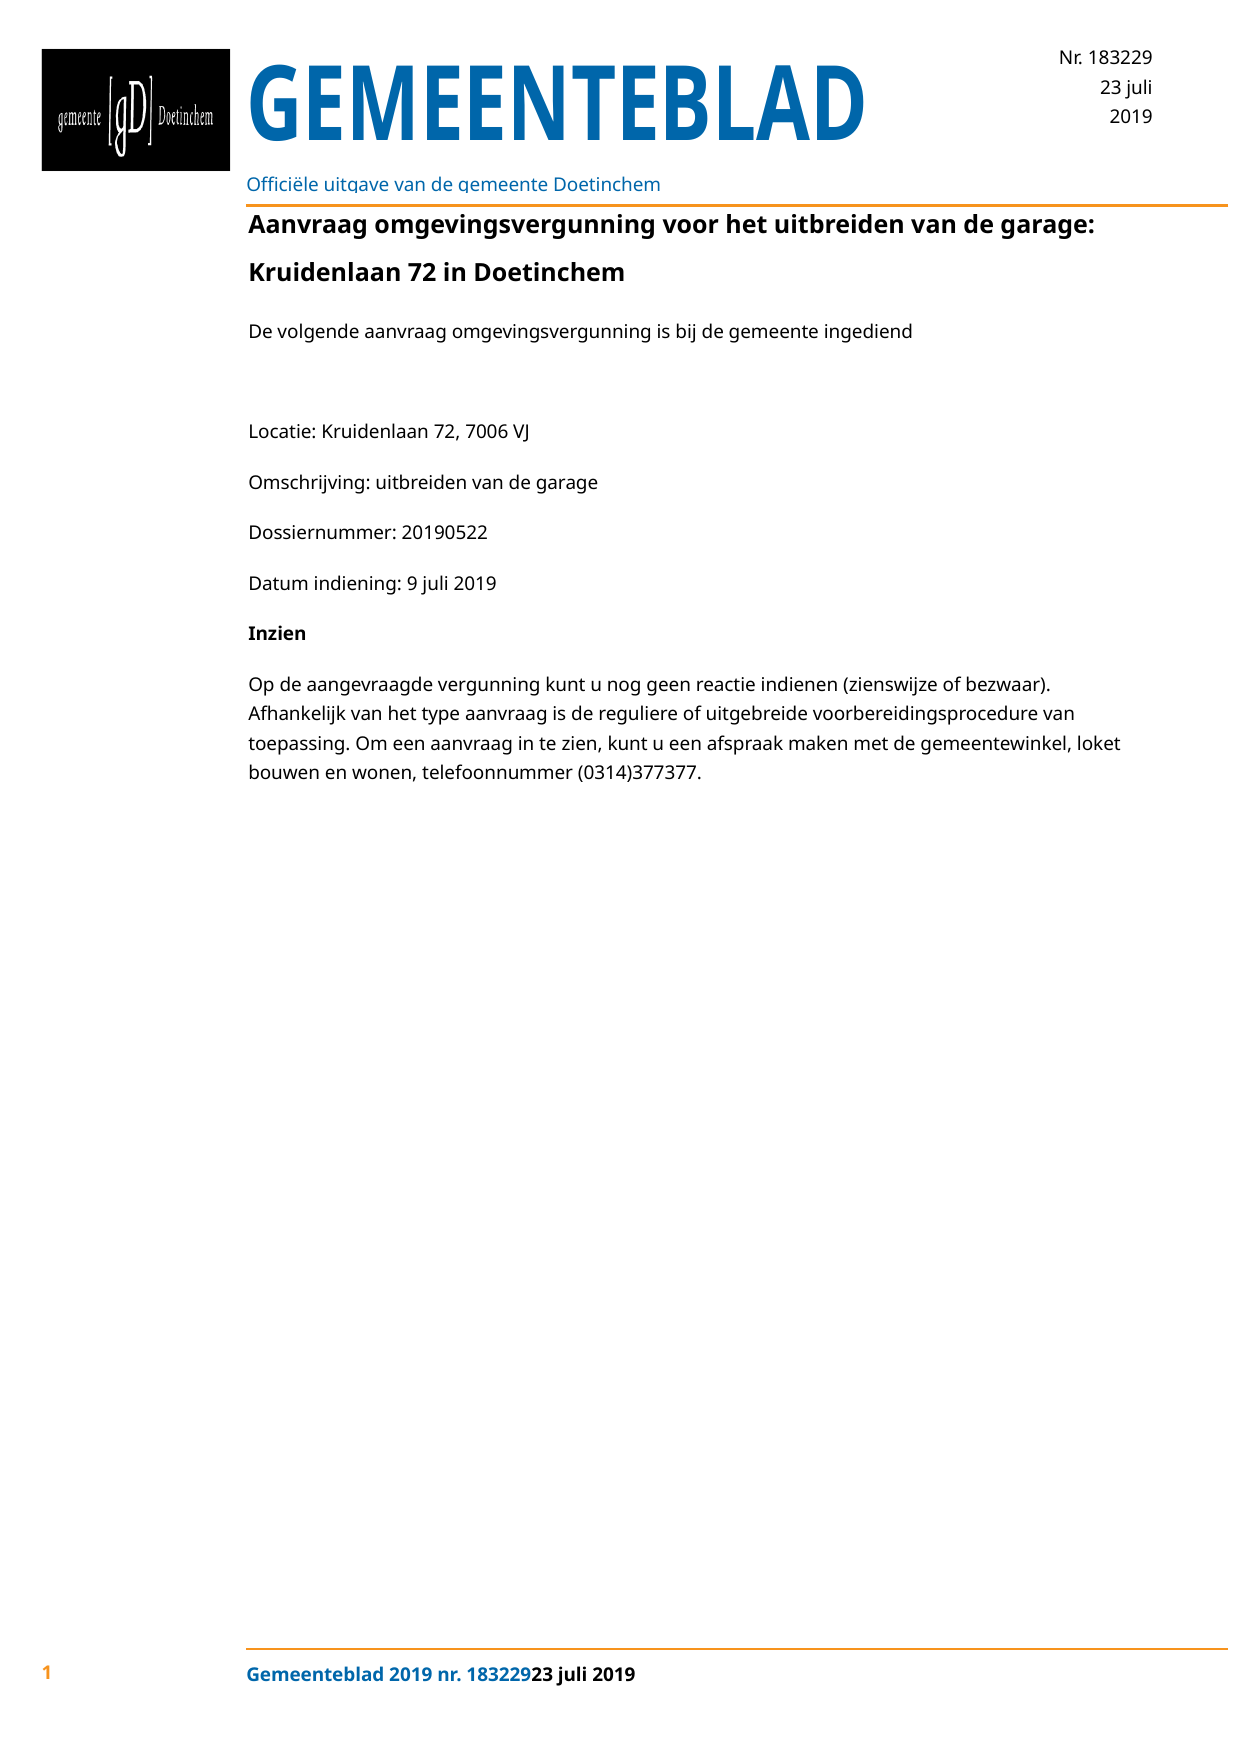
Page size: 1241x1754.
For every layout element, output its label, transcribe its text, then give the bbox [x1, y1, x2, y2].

text Aanvraag omgevingsvergunning voor het uitbreiden van de garage: Kruidenlaan 72 in Doetinchem [248, 207, 1152, 288]
text Dossiernummer: 20190522 [248, 519, 1152, 545]
text Inzien [248, 620, 1152, 646]
text Omschrijving: uitbreiden van de garage [248, 469, 1152, 495]
picture [41, 47, 231, 172]
text Datum indiening: 9 juli 2019 [248, 570, 1152, 596]
text Locatie: Kruidenlaan 72, 7006 VJ [248, 419, 1152, 444]
text Op de aangevraagde vergunning kunt u nog geen reactie indienen (zienswijze of bezwaar). Afhankelijk van het type aanvraag is de reguliere of uitgebreide voorbereidingsprocedure van toepassing. Om een aanvraag in te zien, kunt u een afspraak maken met de gemeentewinkel, loket bouwen en wonen, telefoonnummer (0314)377377. [248, 671, 1152, 785]
text De volgende aanvraag omgevingsvergunning is bij de gemeente ingediend [248, 318, 1152, 344]
